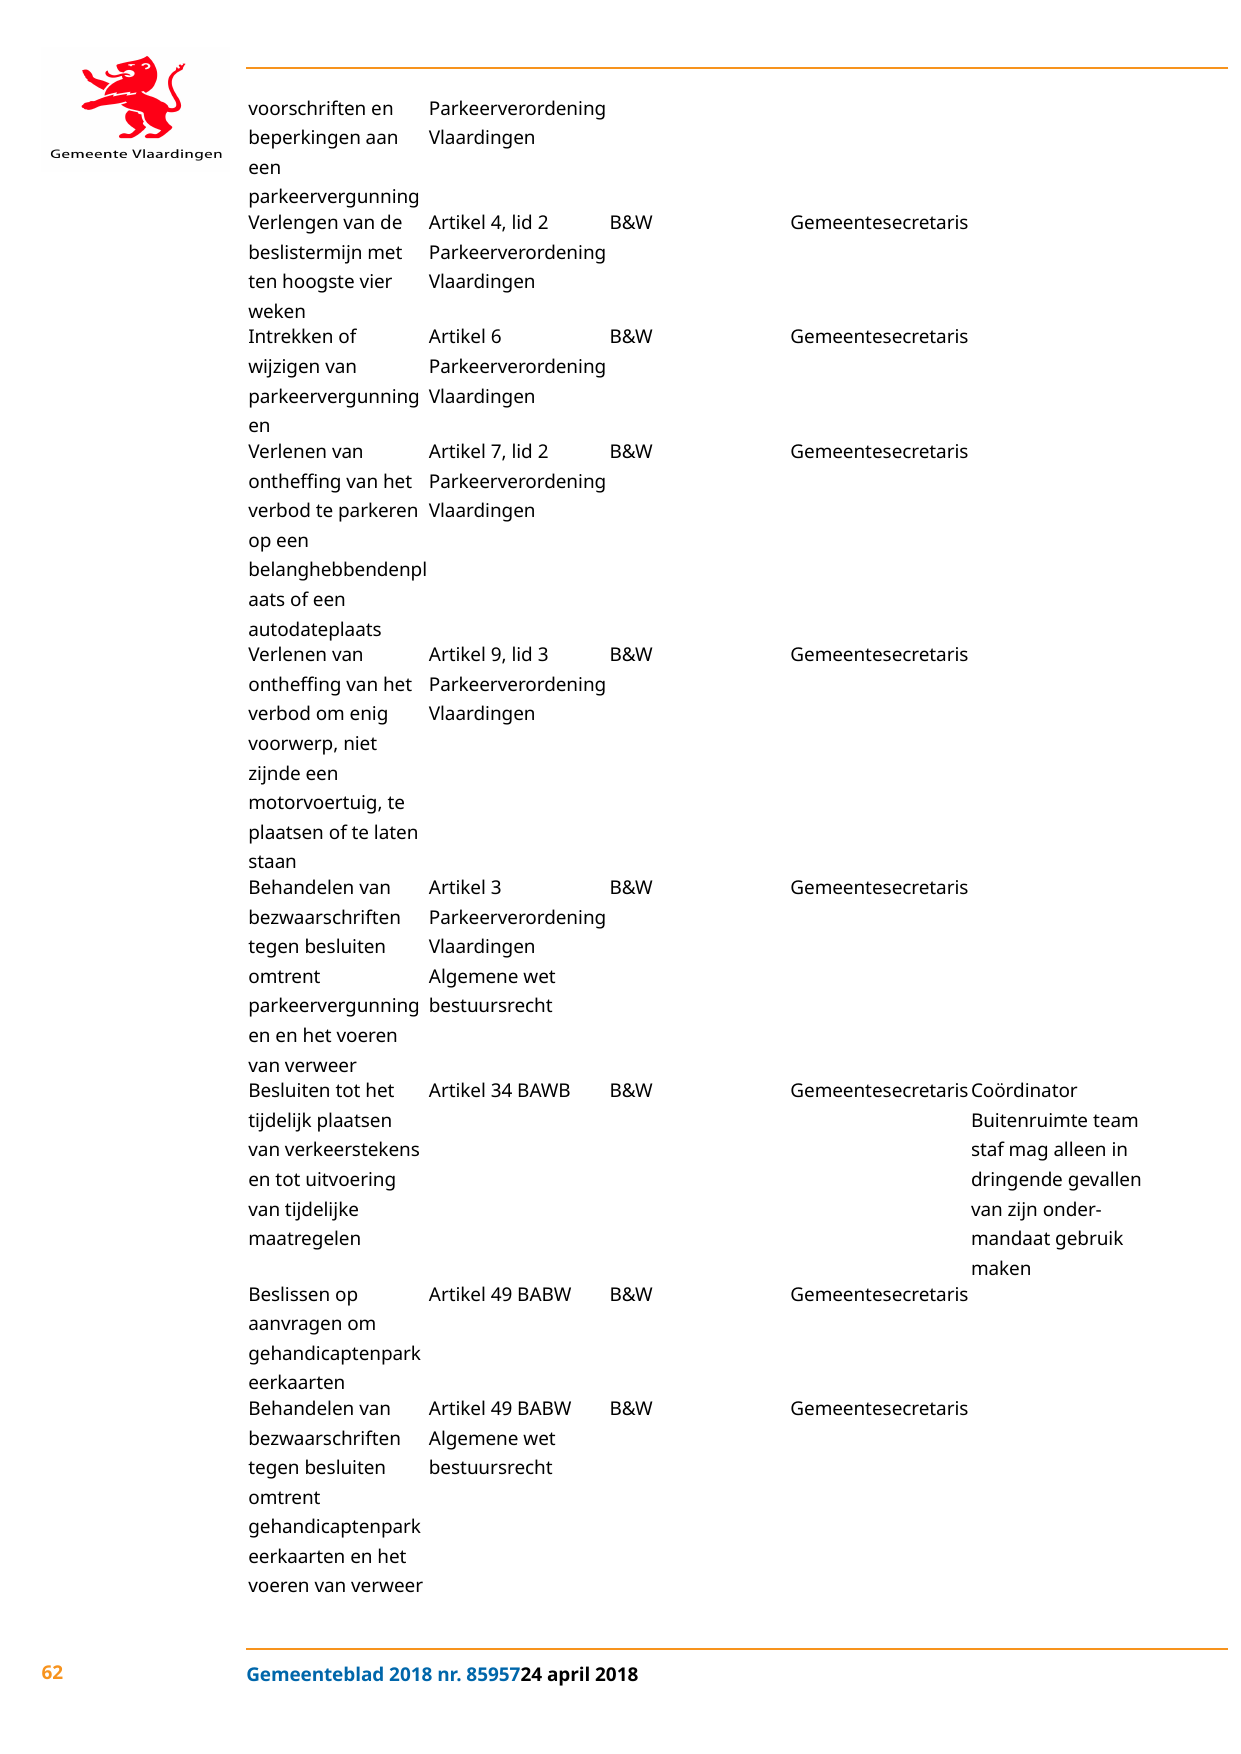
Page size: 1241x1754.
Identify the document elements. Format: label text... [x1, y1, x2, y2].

table_cell [971, 641, 1152, 874]
table_cell [971, 324, 1152, 438]
table_cell Artikel 6 Parkeerverordening Vlaardingen [429, 324, 609, 438]
table_cell Gemeentesecretaris [790, 209, 971, 324]
table_cell B&W [609, 209, 790, 324]
table_cell Verlengen van de beslistermijn met ten hoogste vier weken [248, 209, 429, 324]
table_cell [971, 1395, 1152, 1598]
table_cell Artikel 49 BABW Algemene wet bestuursrecht [429, 1395, 609, 1598]
table_cell Verlenen van ontheffing van het verbod om enig voorwerp, niet zijnde een motorvoertuig, te plaatsen of te laten staan [248, 641, 429, 874]
table_cell [971, 874, 1152, 1077]
table_cell Artikel 9, lid 3 Parkeerverordening Vlaardingen [429, 641, 609, 874]
table_cell [971, 95, 1152, 209]
table_cell Artikel 49 BABW [429, 1281, 609, 1395]
table_cell Gemeentesecretaris [790, 641, 971, 874]
table_cell Artikel 34 BAWB [429, 1078, 609, 1281]
table_cell Behandelen van bezwaarschriften tegen besluiten omtrent gehandicaptenparkeerkaarten en het voeren van verweer [248, 1395, 429, 1598]
table_cell Gemeentesecretaris [790, 438, 971, 641]
table_cell Verlenen van ontheffing van het verbod te parkeren op een belanghebbendenplaats of een autodateplaats [248, 438, 429, 641]
table_cell Gemeentesecretaris [790, 874, 971, 1077]
table_cell Artikel 7, lid 2 Parkeerverordening Vlaardingen [429, 438, 609, 641]
table_cell [971, 209, 1152, 324]
table_cell Gemeentesecretaris [790, 1395, 971, 1598]
table_cell Beslissen op aanvragen om gehandicaptenparkeerkaarten [248, 1281, 429, 1395]
table_cell B&W [609, 1078, 790, 1281]
table_cell Gemeentesecretaris [790, 1078, 971, 1281]
table_cell Behandelen van bezwaarschriften tegen besluiten omtrent parkeervergunningen en het voeren van verweer [248, 874, 429, 1077]
table_cell B&W [609, 641, 790, 874]
table_cell Intrekken of wijzigen van parkeervergunningen [248, 324, 429, 438]
table_cell [971, 438, 1152, 641]
table_cell Parkeerverordening Vlaardingen [429, 95, 609, 209]
table_cell B&W [609, 324, 790, 438]
table_cell Gemeentesecretaris [790, 324, 971, 438]
table_cell voorschriften en beperkingen aan een parkeervergunning [248, 95, 429, 209]
table_cell [790, 95, 971, 209]
table_cell B&W [609, 874, 790, 1077]
table_cell B&W [609, 1281, 790, 1395]
table_cell B&W [609, 1395, 790, 1598]
table_cell Artikel 4, lid 2 Parkeerverordening Vlaardingen [429, 209, 609, 324]
table_cell [971, 1281, 1152, 1395]
table_cell B&W [609, 438, 790, 641]
picture [41, 47, 231, 172]
table_cell Besluiten tot het tijdelijk plaatsen van verkeerstekens en tot uitvoering van tijdelijke maatregelen [248, 1078, 429, 1281]
table_cell [609, 95, 790, 209]
table_cell Coördinator Buitenruimte team staf mag alleen in dringende gevallen van zijn onder-mandaat gebruik maken [971, 1078, 1152, 1281]
table_cell Artikel 3 Parkeerverordening Vlaardingen Algemene wet bestuursrecht [429, 874, 609, 1077]
table_cell Gemeentesecretaris [790, 1281, 971, 1395]
